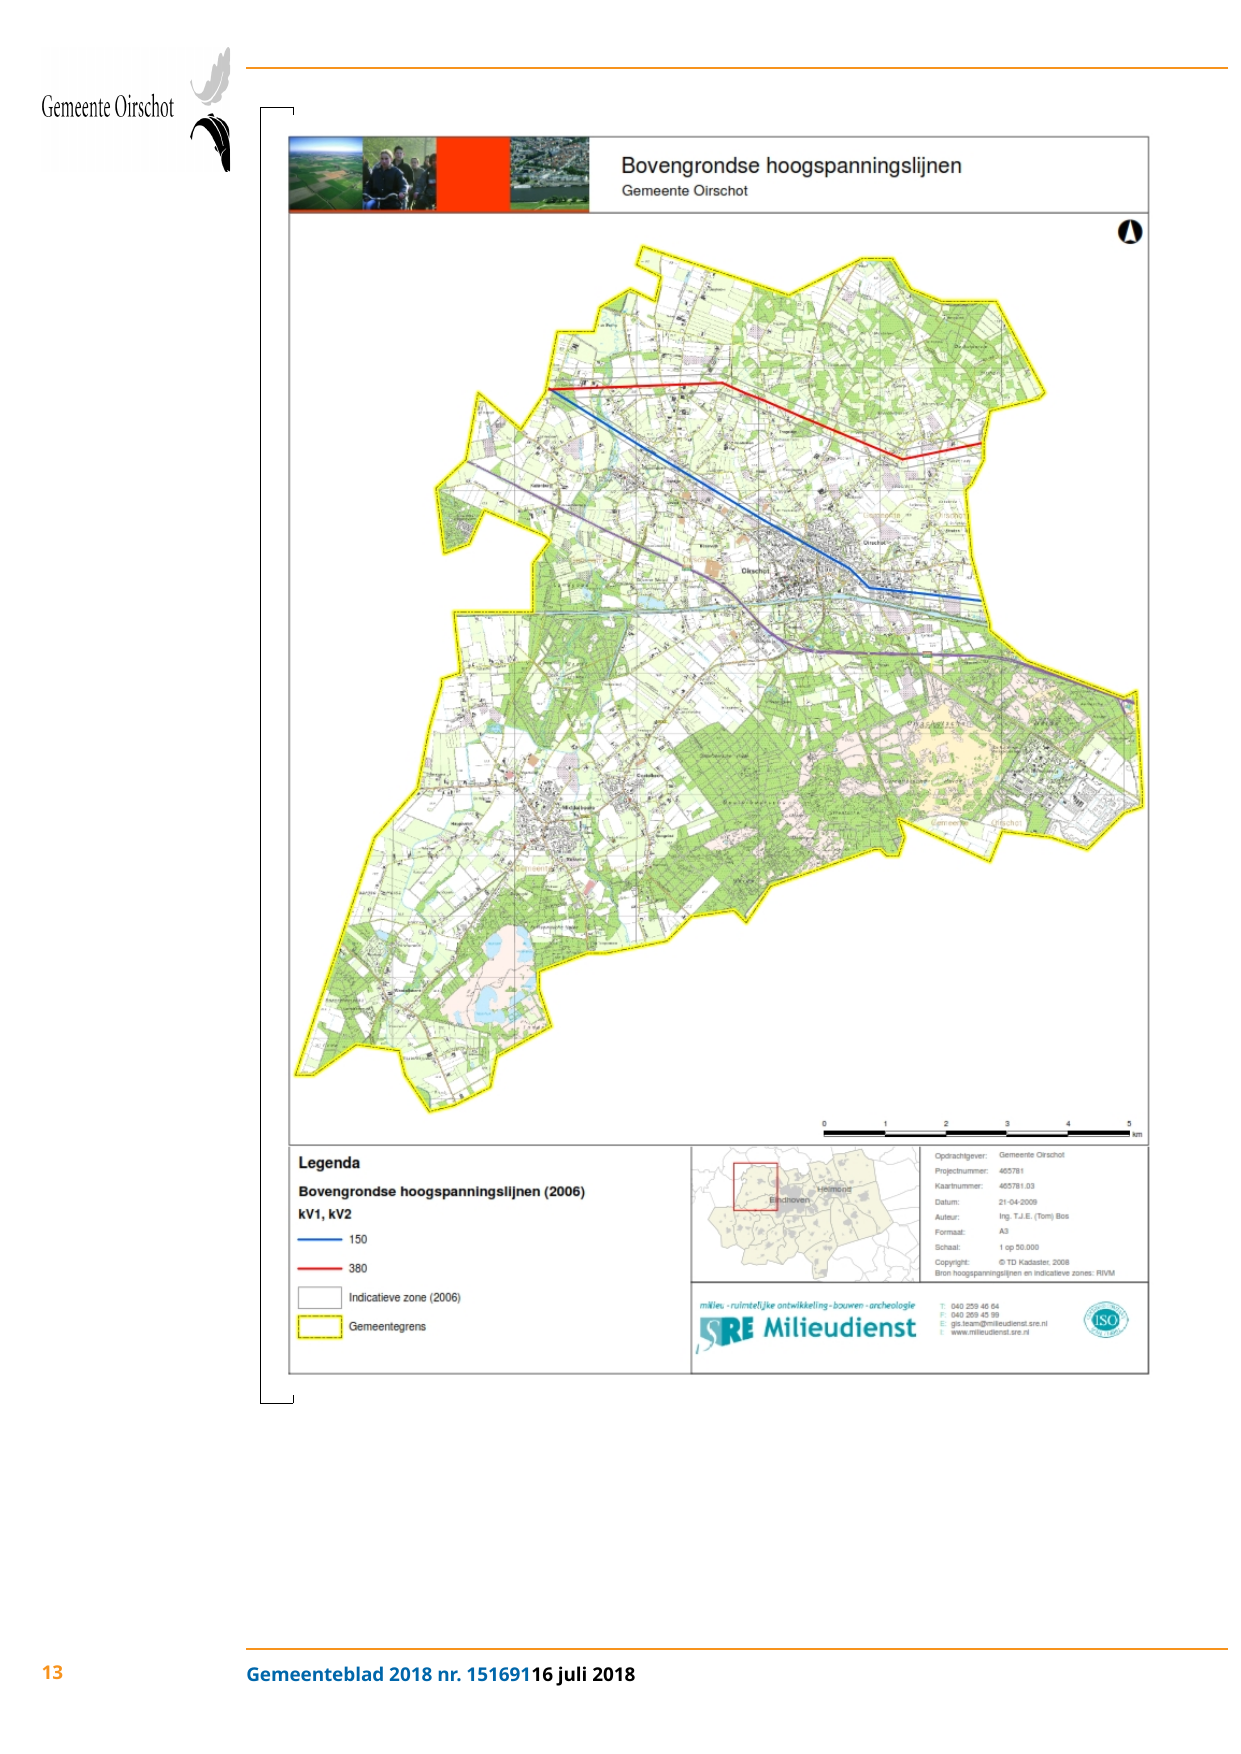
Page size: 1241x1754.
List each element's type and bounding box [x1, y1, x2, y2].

picture [268, 115, 1173, 1395]
picture [41, 47, 231, 172]
